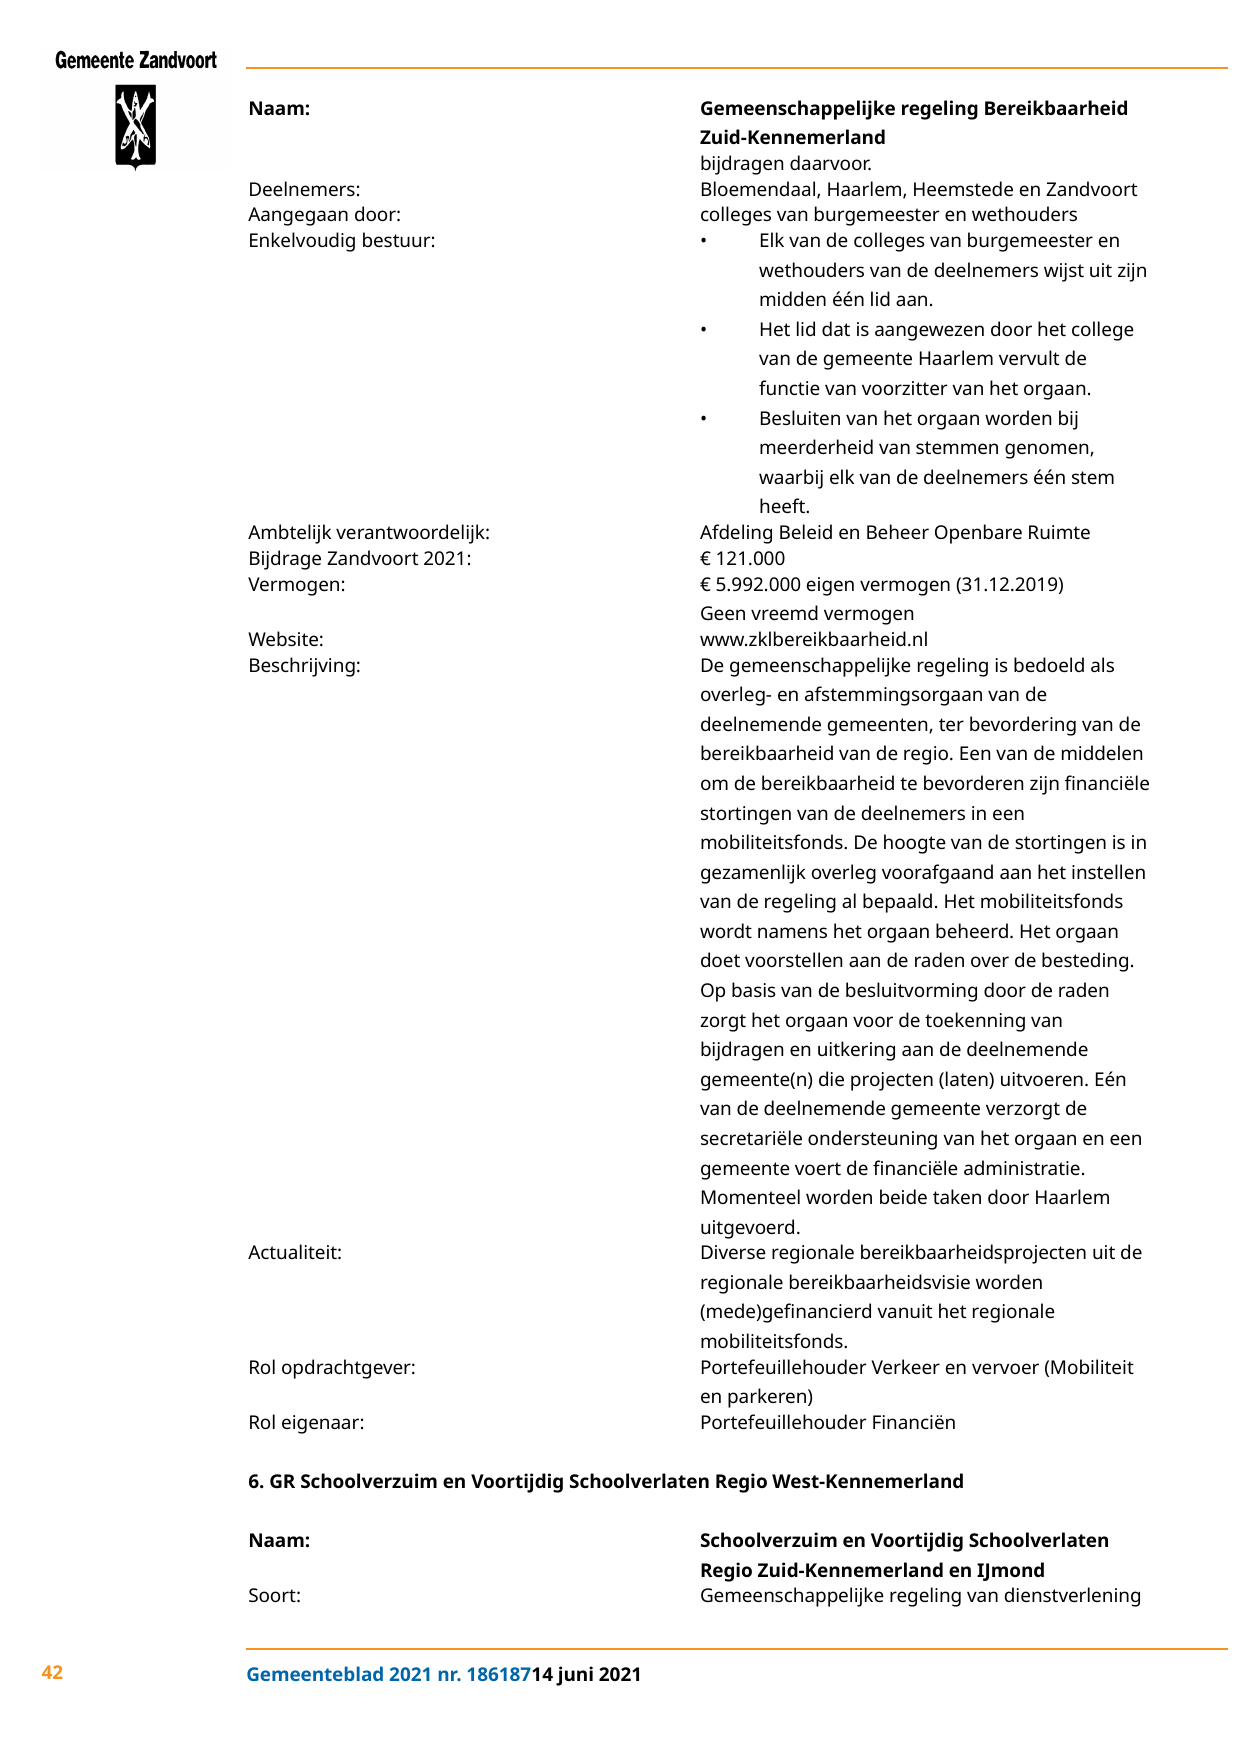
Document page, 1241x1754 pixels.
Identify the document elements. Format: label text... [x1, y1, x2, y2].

table_cell Gemeenschappelijke regeling van dienstverlening [700, 1583, 1152, 1608]
table_header Naam: [248, 1527, 700, 1582]
table_cell Enkelvoudig bestuur: [248, 227, 700, 519]
table_cell Vermogen: [248, 571, 700, 626]
table_cell Aangegaan door: [248, 202, 700, 227]
table_header Schoolverzuim en Voortijdig Schoolverlaten Regio Zuid-Kennemerland en IJmond [700, 1527, 1152, 1582]
table_cell Rol eigenaar: [248, 1409, 700, 1435]
table_cell € 5.992.000 eigen vermogen (31.12.2019) Geen vreemd vermogen [700, 571, 1152, 626]
table_cell € 121.000 [700, 545, 1152, 571]
table_cell colleges van burgemeester en wethouders [700, 202, 1152, 227]
table_cell Rol opdrachtgever: [248, 1354, 700, 1409]
table_cell Ambtelijk verantwoordelijk: [248, 519, 700, 545]
table_cell Beschrijving: [248, 652, 700, 1239]
picture [41, 47, 231, 172]
table_cell Website: [248, 626, 700, 652]
table_cell [248, 150, 700, 176]
table_cell Afdeling Beleid en Beheer Openbare Ruimte [700, 519, 1152, 545]
table_cell Diverse regionale bereikbaarheidsprojecten uit de regionale bereikbaarheidsvisie worden (mede)gefinancierd vanuit het regionale mobiliteitsfonds. [700, 1240, 1152, 1354]
table_cell De gemeenschappelijke regeling is bedoeld als overleg- en afstemmingsorgaan van de deelnemende gemeenten, ter bevordering van de bereikbaarheid van de regio. Een van de middelen om de bereikbaarheid te bevorderen zijn financiële stortingen van de deelnemers in een mobiliteitsfonds. De hoogte van de stortingen is in gezamenlijk overleg voorafgaand aan het instellen van de regeling al bepaald. Het mobiliteitsfonds wordt namens het orgaan beheerd. Het orgaan doet voorstellen aan de raden over de besteding. Op basis van de besluitvorming door de raden zorgt het orgaan voor de toekenning van bijdragen en uitkering aan de deelnemende gemeente(n) die projecten (laten) uitvoeren. Eén van de deelnemende gemeente verzorgt de secretariële ondersteuning van het orgaan en een gemeente voert de financiële administratie. Momenteel worden beide taken door Haarlem uitgevoerd. [700, 652, 1152, 1239]
table_cell Bijdrage Zandvoort 2021: [248, 545, 700, 571]
table_header Gemeenschappelijke regeling Bereikbaarheid Zuid-Kennemerland [700, 95, 1152, 150]
table_cell www.zklbereikbaarheid.nl [700, 626, 1152, 652]
text 6. GR Schoolverzuim en Voortijdig Schoolverlaten Regio West-Kennemerland [248, 1468, 1152, 1494]
table_cell Elk van de colleges van burgemeester en wethouders van de deelnemers wijst uit zijn midden één lid aan. Het lid dat is aangewezen door het college van de gemeente Haarlem vervult de functie van voorzitter van het orgaan. Besluiten van het orgaan worden bij meerderheid van stemmen genomen, waarbij elk van de deelnemers één stem heeft. [700, 227, 1152, 519]
table_cell Portefeuillehouder Verkeer en vervoer (Mobiliteit en parkeren) [700, 1354, 1152, 1409]
table_cell Actualiteit: [248, 1240, 700, 1354]
table_header Naam: [248, 95, 700, 150]
table_cell bijdragen daarvoor. [700, 150, 1152, 176]
table_cell Bloemendaal, Haarlem, Heemstede en Zandvoort [700, 176, 1152, 202]
table_cell Portefeuillehouder Financiën [700, 1409, 1152, 1435]
table_cell Soort: [248, 1583, 700, 1608]
table_cell Deelnemers: [248, 176, 700, 202]
